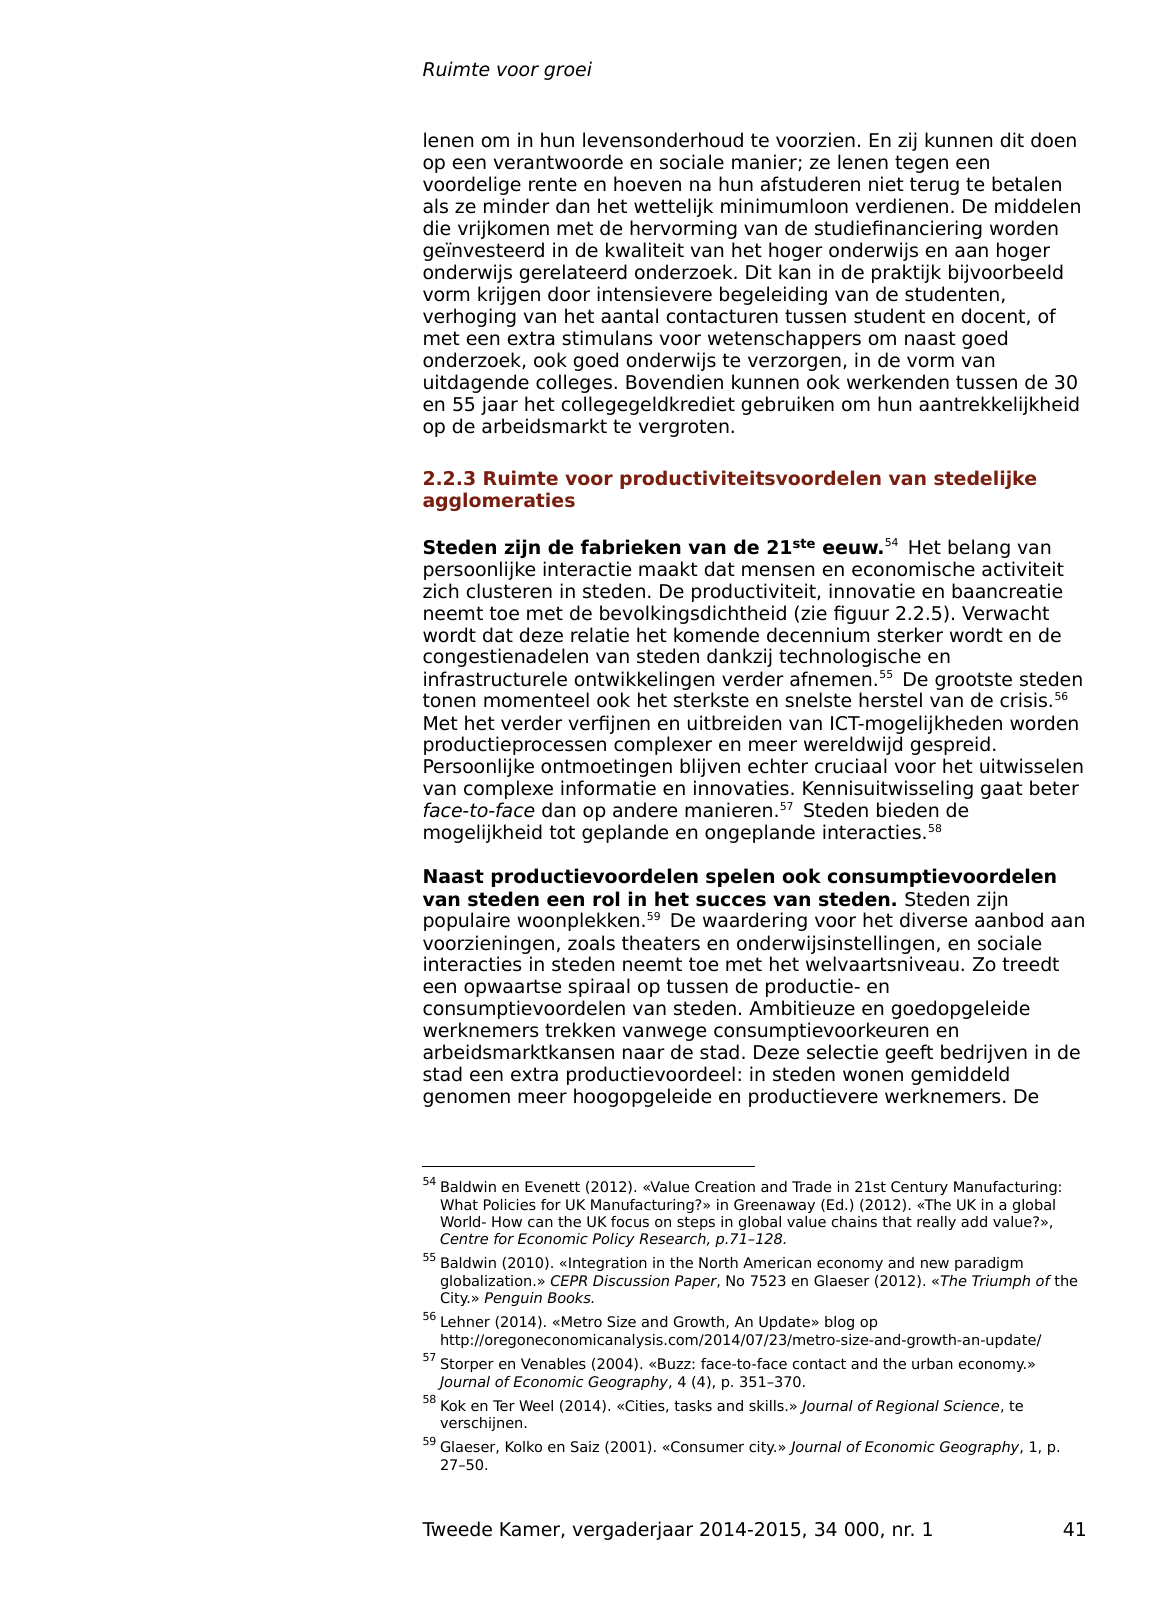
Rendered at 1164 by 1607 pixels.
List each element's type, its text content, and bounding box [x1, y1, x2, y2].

text Naast productievoordelen spelen ook consumptievoordelen van steden een rol in het succes van steden. Steden zijn populaire woonplekken. De waardering voor het diverse aanbod aan voorzieningen, zoals theaters en onderwijsinstellingen, en sociale interacties in steden neemt toe met het welvaartsniveau. Zo treedt een opwaartse spiraal op tussen de productie- en consumptievoordelen van steden. Ambitieuze en goedopgeleide werknemers trekken vanwege consumptievoorkeuren en arbeidsmarktkansen naar de stad. Deze selectie geeft bedrijven in de stad een extra productievoordeel: in steden wonen gemiddeld genomen meer hoogopgeleide en productievere werknemers. De [422, 866, 1087, 1108]
text Kok en Ter Weel (2014). «Cities, tasks and skills.» Journal of Regional Science, te verschijnen. [422, 1393, 1087, 1432]
text Glaeser, Kolko en Saiz (2001). «Consumer city.» Journal of Economic Geography, 1, p. 27–50. [422, 1435, 1087, 1474]
text Steden zijn de fabrieken van de 21ste eeuw. Het belang van persoonlijke interactie maakt dat mensen en economische activiteit zich clusteren in steden. De productiviteit, innovatie en baancreatie neemt toe met de bevolkingsdichtheid (zie figuur 2.2.5). Verwacht wordt dat deze relatie het komende decennium sterker wordt en de congestienadelen van steden dankzij technologische en infrastructurele ontwikkelingen verder afnemen. De grootste steden tonen momenteel ook het sterkste en snelste herstel van de crisis. Met het verder verfijnen en uitbreiden van ICT-mogelijkheden worden productieprocessen complexer en meer wereldwijd gespreid. Persoonlijke ontmoetingen blijven echter cruciaal voor het uitwisselen van complexe informatie en innovaties. Kennisuitwisseling gaat beter face-to-face dan op andere manieren. Steden bieden de mogelijkheid tot geplande en ongeplande interacties. [422, 537, 1087, 844]
text Baldwin (2010). «Integration in the North American economy and new paradigm globalization.» CEPR Discussion Paper, No 7523 en Glaeser (2012). «The Triumph of the City.» Penguin Books. [422, 1251, 1087, 1307]
subtitle 2.2.3 Ruimte voor productiviteitsvoordelen van stedelijke agglomeraties [422, 468, 1087, 512]
text Lehner (2014). «Metro Size and Growth, An Update» blog op http://oregoneconomicanalysis.com/2014/07/23/metro-size-and-growth-an-update/ [422, 1310, 1087, 1349]
text Storper en Venables (2004). «Buzz: face-to-face contact and the urban economy.» Journal of Economic Geography, 4 (4), p. 351–370. [422, 1352, 1087, 1391]
text Baldwin en Evenett (2012). «Value Creation and Trade in 21st Century Manufacturing: What Policies for UK Manufacturing?» in Greenaway (Ed.) (2012). «The UK in a global World- How can the UK focus on steps in global value chains that really add value?», Centre for Economic Policy Research, p.71–128. [422, 1175, 1087, 1248]
text lenen om in hun levensonderhoud te voorzien. En zij kunnen dit doen op een verantwoorde en sociale manier; ze lenen tegen een voordelige rente en hoeven na hun afstuderen niet terug te betalen als ze minder dan het wettelijk minimumloon verdienen. De middelen die vrijkomen met de hervorming van de studiefinanciering worden geïnvesteerd in de kwaliteit van het hoger onderwijs en aan hoger onderwijs gerelateerd onderzoek. Dit kan in de praktijk bijvoorbeeld vorm krijgen door intensievere begeleiding van de studenten, verhoging van het aantal contacturen tussen student en docent, of met een extra stimulans voor wetenschappers om naast goed onderzoek, ook goed onderwijs te verzorgen, in de vorm van uitdagende colleges. Bovendien kunnen ook werkenden tussen de 30 en 55 jaar het collegegeldkrediet gebruiken om hun aantrekkelijkheid op de arbeidsmarkt te vergroten. [422, 130, 1087, 438]
